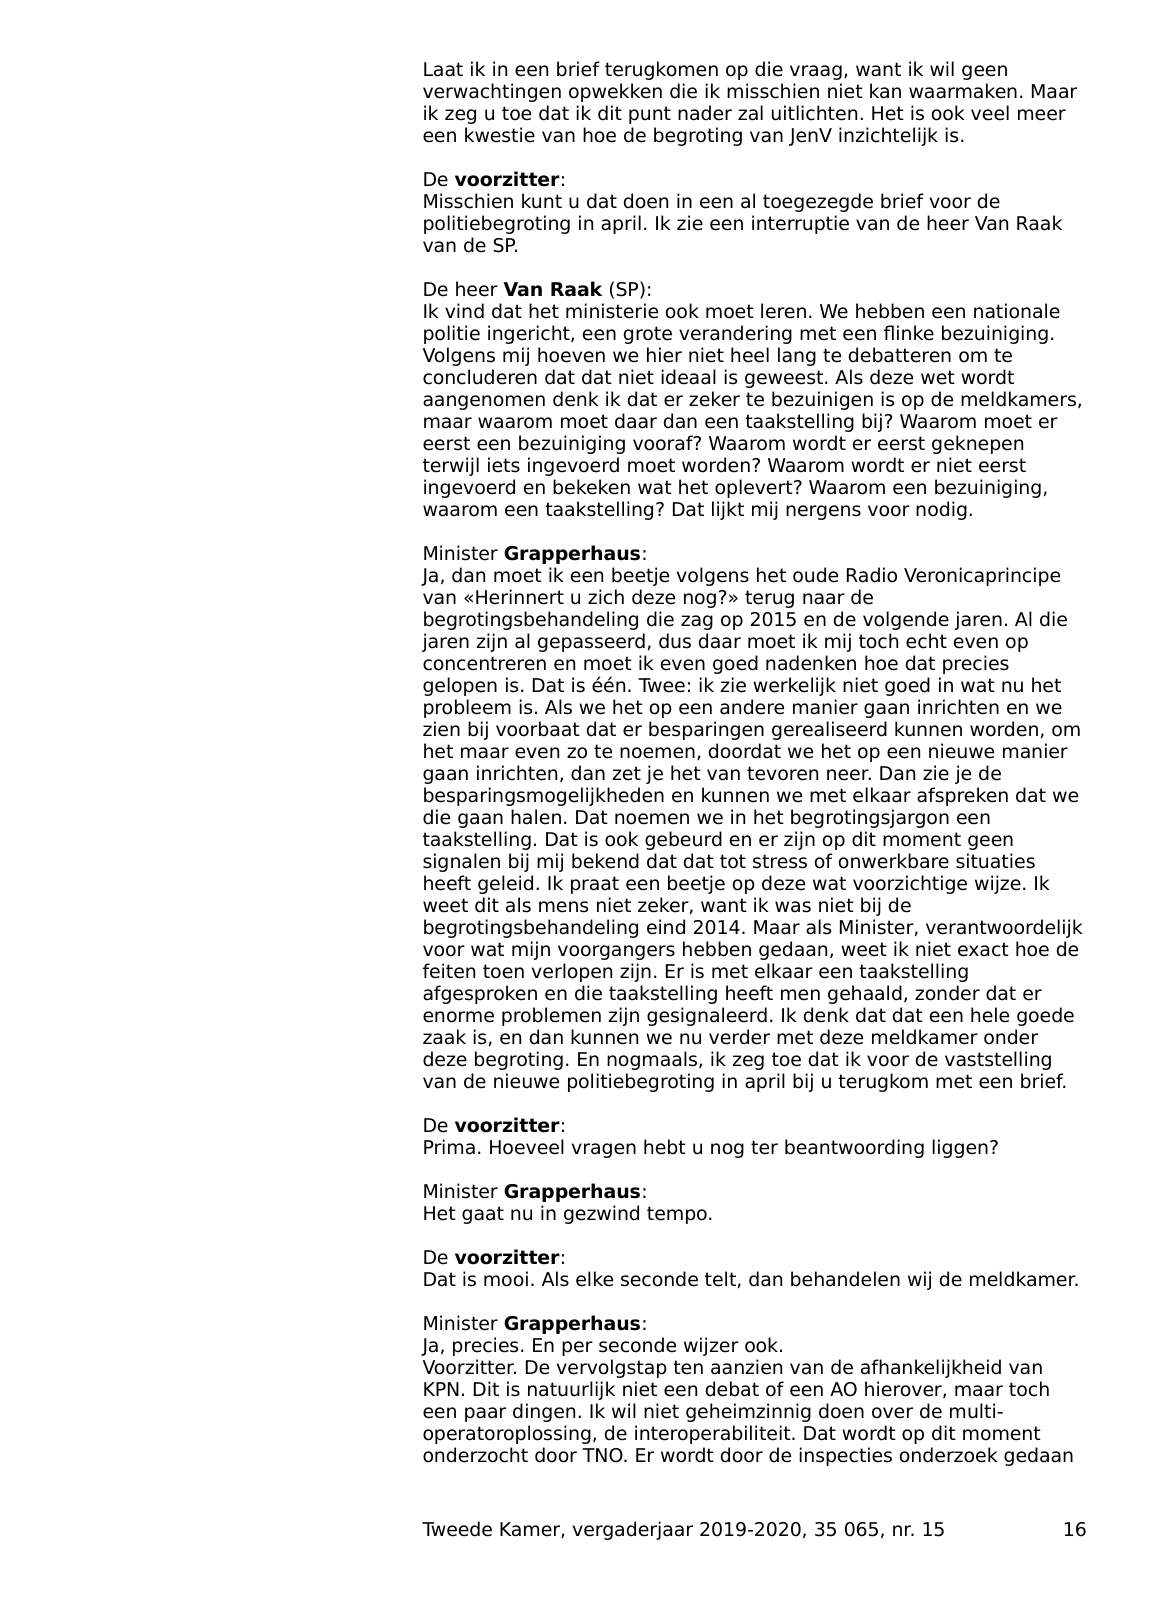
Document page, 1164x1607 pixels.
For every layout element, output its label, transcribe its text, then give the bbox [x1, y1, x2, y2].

text Minister Grapperhaus: [422, 1313, 1087, 1335]
text Het gaat nu in gezwind tempo. [422, 1203, 1087, 1225]
text Misschien kunt u dat doen in een al toegezegde brief voor de politiebegroting in april. Ik zie een interruptie van de heer Van Raak van de SP. [422, 191, 1087, 257]
text De voorzitter: [422, 169, 1087, 191]
text Prima. Hoeveel vragen hebt u nog ter beantwoording liggen? [422, 1137, 1087, 1159]
text Voorzitter. De vervolgstap ten aanzien van de afhankelijkheid van KPN. Dit is natuurlijk niet een debat of een AO hierover, maar toch een paar dingen. Ik wil niet geheimzinnig doen over de multi-operatoroplossing, de interoperabiliteit. Dat wordt op dit moment onderzocht door TNO. Er wordt door de inspecties onderzoek gedaan [422, 1357, 1087, 1467]
text Ja, precies. En per seconde wijzer ook. [422, 1335, 1087, 1357]
text Ik vind dat het ministerie ook moet leren. We hebben een nationale politie ingericht, een grote verandering met een flinke bezuiniging. Volgens mij hoeven we hier niet heel lang te debatteren om te concluderen dat dat niet ideaal is geweest. Als deze wet wordt aangenomen denk ik dat er zeker te bezuinigen is op de meldkamers, maar waarom moet daar dan een taakstelling bij? Waarom moet er eerst een bezuiniging vooraf? Waarom wordt er eerst geknepen terwijl iets ingevoerd moet worden? Waarom wordt er niet eerst ingevoerd en bekeken wat het oplevert? Waarom een bezuiniging, waarom een taakstelling? Dat lijkt mij nergens voor nodig. [422, 301, 1087, 521]
text Minister Grapperhaus: [422, 1181, 1087, 1203]
text De voorzitter: [422, 1247, 1087, 1269]
text Ja, dan moet ik een beetje volgens het oude Radio Veronicaprincipe van «Herinnert u zich deze nog?» terug naar de begrotingsbehandeling die zag op 2015 en de volgende jaren. Al die jaren zijn al gepasseerd, dus daar moet ik mij toch echt even op concentreren en moet ik even goed nadenken hoe dat precies gelopen is. Dat is één. Twee: ik zie werkelijk niet goed in wat nu het probleem is. Als we het op een andere manier gaan inrichten en we zien bij voorbaat dat er besparingen gerealiseerd kunnen worden, om het maar even zo te noemen, doordat we het op een nieuwe manier gaan inrichten, dan zet je het van tevoren neer. Dan zie je de besparingsmogelijkheden en kunnen we met elkaar afspreken dat we die gaan halen. Dat noemen we in het begrotingsjargon een taakstelling. Dat is ook gebeurd en er zijn op dit moment geen signalen bij mij bekend dat dat tot stress of onwerkbare situaties heeft geleid. Ik praat een beetje op deze wat voorzichtige wijze. Ik weet dit als mens niet zeker, want ik was niet bij de begrotingsbehandeling eind 2014. Maar als Minister, verantwoordelijk voor wat mijn voorgangers hebben gedaan, weet ik niet exact hoe de feiten toen verlopen zijn. Er is met elkaar een taakstelling afgesproken en die taakstelling heeft men gehaald, zonder dat er enorme problemen zijn gesignaleerd. Ik denk dat dat een hele goede zaak is, en dan kunnen we nu verder met deze meldkamer onder deze begroting. En nogmaals, ik zeg toe dat ik voor de vaststelling van de nieuwe politiebegroting in april bij u terugkom met een brief. [422, 565, 1087, 1093]
text Minister Grapperhaus: [422, 543, 1087, 565]
text Dat is mooi. Als elke seconde telt, dan behandelen wij de meldkamer. [422, 1269, 1087, 1291]
text De heer Van Raak (SP): [422, 279, 1087, 301]
text Laat ik in een brief terugkomen op die vraag, want ik wil geen verwachtingen opwekken die ik misschien niet kan waarmaken. Maar ik zeg u toe dat ik dit punt nader zal uitlichten. Het is ook veel meer een kwestie van hoe de begroting van JenV inzichtelijk is. [422, 59, 1087, 147]
text De voorzitter: [422, 1115, 1087, 1137]
